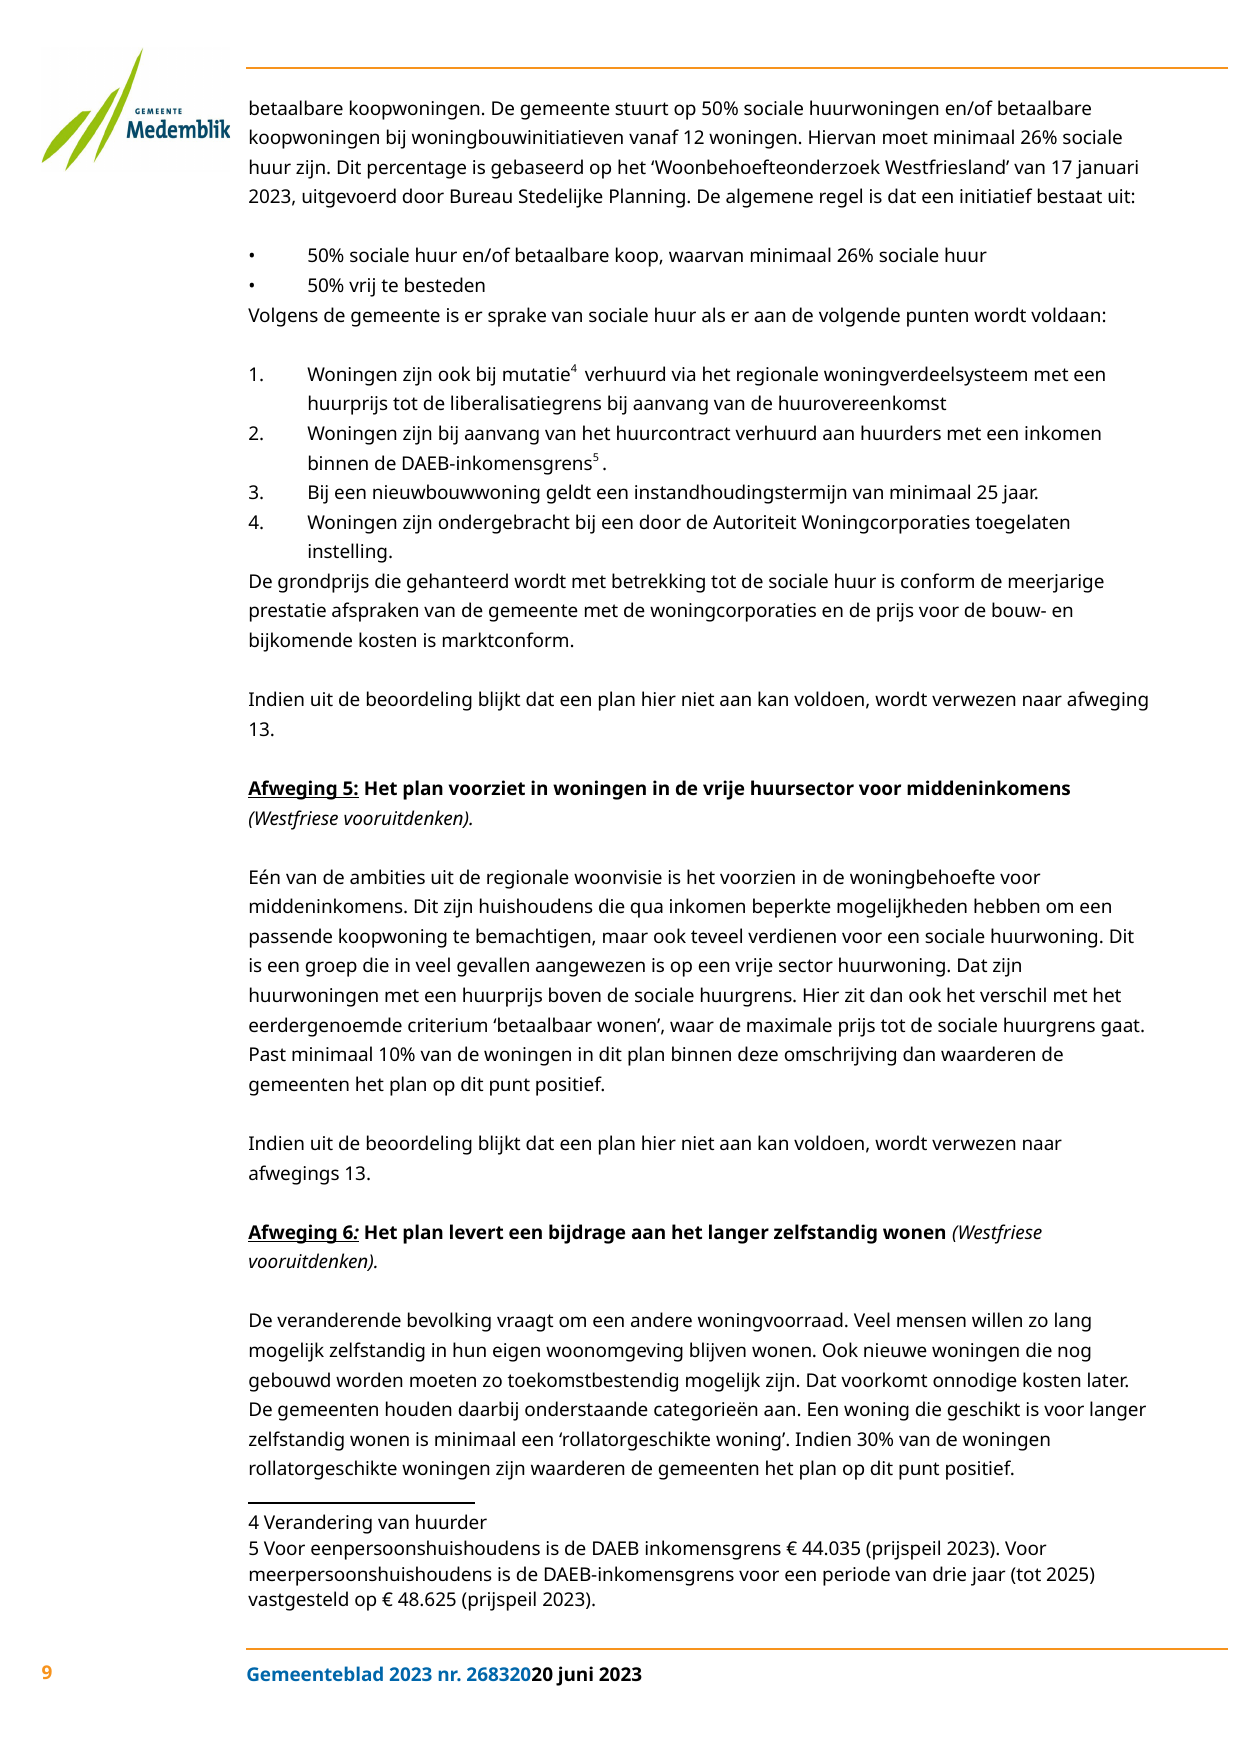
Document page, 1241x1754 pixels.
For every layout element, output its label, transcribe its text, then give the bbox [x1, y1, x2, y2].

text De grondprijs die gehanteerd wordt met betrekking tot de sociale huur is conform de meerjarige prestatie afspraken van de gemeente met de woningcorporaties en de prijs voor de bouw- en bijkomende kosten is marktconform. [248, 568, 1152, 653]
list 50% vrij te besteden [248, 272, 1152, 298]
text Indien uit de beoordeling blijkt dat een plan hier niet aan kan voldoen, wordt verwezen naar afwegings 13. [248, 1130, 1152, 1186]
text Indien uit de beoordeling blijkt dat een plan hier niet aan kan voldoen, wordt verwezen naar afweging 13. [248, 686, 1152, 742]
list Verandering van huurder [248, 1509, 1152, 1535]
list Bij een nieuwbouwwoning geldt een instandhoudingstermijn van minimaal 25 jaar. [248, 479, 1152, 505]
text Volgens de gemeente is er sprake van sociale huur als er aan de volgende punten wordt voldaan: [248, 302, 1152, 328]
text Afweging 6: Het plan levert een bijdrage aan het langer zelfstandig wonen (Westfriese vooruitdenken). [248, 1219, 1152, 1274]
list Woningen zijn bij aanvang van het huurcontract verhuurd aan huurders met een inkomen binnen de DAEB-inkomensgrens. [248, 420, 1152, 476]
text De veranderende bevolking vraagt om een andere woningvoorraad. Veel mensen willen zo lang mogelijk zelfstandig in hun eigen woonomgeving blijven wonen. Ook nieuwe woningen die nog gebouwd worden moeten zo toekomstbestendig mogelijk zijn. Dat voorkomt onnodige kosten later. De gemeenten houden daarbij onderstaande categorieën aan. Een woning die geschikt is voor langer zelfstandig wonen is minimaal een ‘rollatorgeschikte woning’. Indien 30% van de woningen rollatorgeschikte woningen zijn waarderen de gemeenten het plan op dit punt positief. [248, 1308, 1152, 1481]
text betaalbare koopwoningen. De gemeente stuurt op 50% sociale huurwoningen en/of betaalbare koopwoningen bij woningbouwinitiatieven vanaf 12 woningen. Hiervan moet minimaal 26% sociale huur zijn. Dit percentage is gebaseerd op het ‘Woonbehoefteonderzoek Westfriesland’ van 17 januari 2023, uitgevoerd door Bureau Stedelijke Planning. De algemene regel is dat een initiatief bestaat uit: [248, 95, 1152, 209]
list Woningen zijn ook bij mutatie verhuurd via het regionale woningverdeelsysteem met een huurprijs tot de liberalisatiegrens bij aanvang van de huurovereenkomst [248, 361, 1152, 416]
list Woningen zijn ondergebracht bij een door de Autoriteit Woningcorporaties toegelaten instelling. [248, 509, 1152, 564]
list Voor eenpersoonshuishoudens is de DAEB inkomensgrens € 44.035 (prijspeil 2023). Voor meerpersoonshuishoudens is de DAEB-inkomensgrens voor een periode van drie jaar (tot 2025) vastgesteld op € 48.625 (prijspeil 2023). [248, 1535, 1152, 1612]
text Afweging 5: Het plan voorziet in woningen in de vrije huursector voor middeninkomens (Westfriese vooruitdenken). [248, 775, 1152, 831]
picture [41, 47, 231, 172]
text Eén van de ambities uit de regionale woonvisie is het voorzien in de woningbehoefte voor middeninkomens. Dit zijn huishoudens die qua inkomen beperkte mogelijkheden hebben om een passende koopwoning te bemachtigen, maar ook teveel verdienen voor een sociale huurwoning. Dit is een groep die in veel gevallen aangewezen is op een vrije sector huurwoning. Dat zijn huurwoningen met een huurprijs boven de sociale huurgrens. Hier zit dan ook het verschil met het eerdergenoemde criterium ‘betaalbaar wonen’, waar de maximale prijs tot de sociale huurgrens gaat. Past minimaal 10% van de woningen in dit plan binnen deze omschrijving dan waarderen de gemeenten het plan op dit punt positief. [248, 864, 1152, 1097]
list 50% sociale huur en/of betaalbare koop, waarvan minimaal 26% sociale huur [248, 243, 1152, 268]
